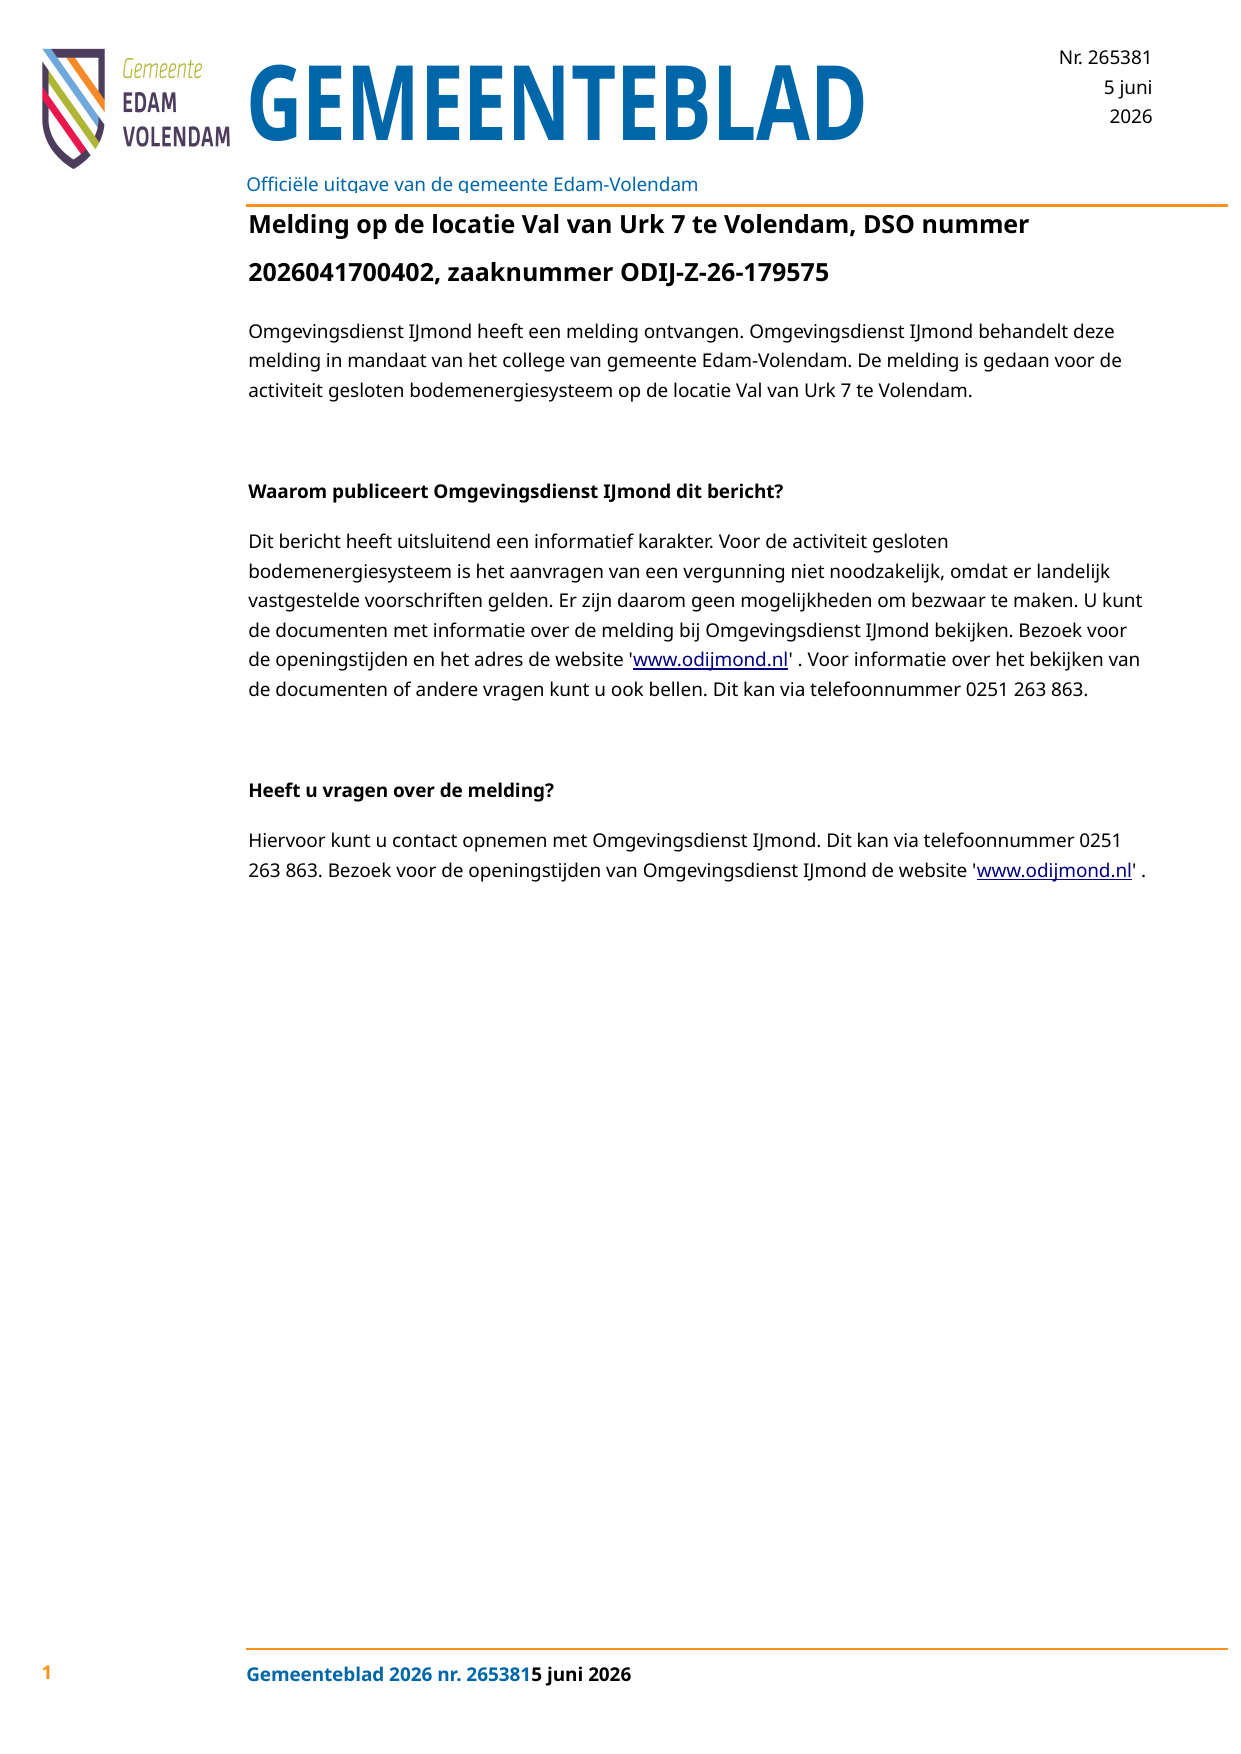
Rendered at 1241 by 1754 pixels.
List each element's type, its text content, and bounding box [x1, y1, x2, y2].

text Omgevingsdienst IJmond heeft een melding ontvangen. Omgevingsdienst IJmond behandelt deze melding in mandaat van het college van gemeente Edam-Volendam. De melding is gedaan voor de activiteit gesloten bodemenergiesysteem op de locatie Val van Urk 7 te Volendam. [248, 318, 1152, 403]
text Dit bericht heeft uitsluitend een informatief karakter. Voor de activiteit gesloten bodemenergiesysteem is het aanvragen van een vergunning niet noodzakelijk, omdat er landelijk vastgestelde voorschriften gelden. Er zijn daarom geen mogelijkheden om bezwaar te maken. U kunt de documenten met informatie over de melding bij Omgevingsdienst IJmond bekijken. Bezoek voor de openingstijden en het adres de website 'www.odijmond.nl' . Voor informatie over het bekijken van de documenten of andere vragen kunt u ook bellen. Dit kan via telefoonnummer 0251 263 863. [248, 528, 1152, 702]
picture [41, 47, 231, 172]
text Hiervoor kunt u contact opnemen met Omgevingsdienst IJmond. Dit kan via telefoonnummer 0251 263 863. Bezoek voor de openingstijden van Omgevingsdienst IJmond de website 'www.odijmond.nl' . [248, 827, 1152, 883]
text Melding op de locatie Val van Urk 7 te Volendam, DSO nummer 2026041700402, zaaknummer ODIJ-Z-26-179575 [248, 207, 1152, 288]
text Waarom publiceert Omgevingsdienst IJmond dit bericht? [248, 478, 1152, 504]
text Heeft u vragen over de melding? [248, 777, 1152, 803]
